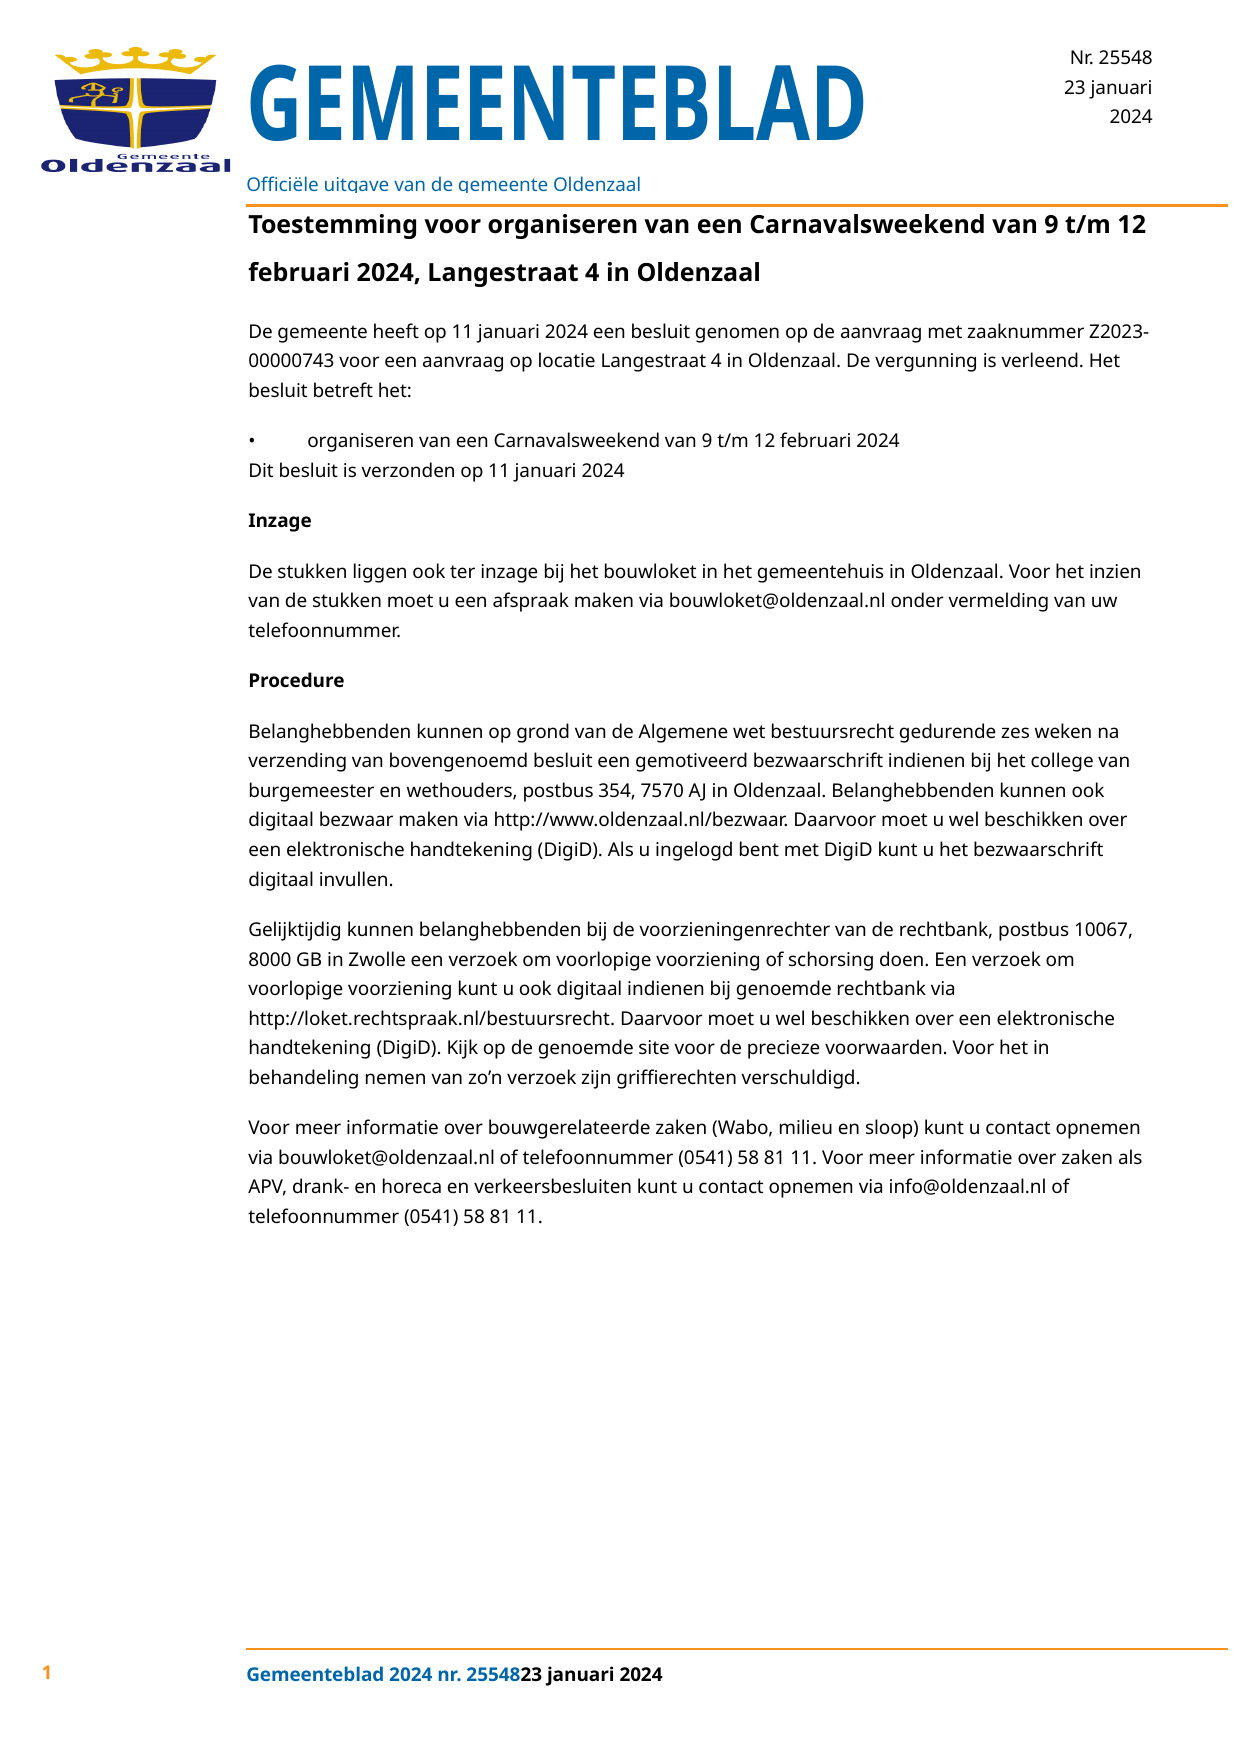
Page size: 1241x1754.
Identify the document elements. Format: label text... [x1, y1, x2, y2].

text Toestemming voor organiseren van een Carnavalsweekend van 9 t/m 12 februari 2024, Langestraat 4 in Oldenzaal [248, 207, 1152, 288]
picture [41, 47, 231, 172]
text Inzage [248, 507, 1152, 533]
text De gemeente heeft op 11 januari 2024 een besluit genomen op de aanvraag met zaaknummer Z2023-00000743 voor een aanvraag op locatie Langestraat 4 in Oldenzaal. De vergunning is verleend. Het besluit betreft het: [248, 318, 1152, 403]
list organiseren van een Carnavalsweekend van 9 t/m 12 februari 2024 [248, 427, 1152, 453]
text Belanghebbenden kunnen op grond van de Algemene wet bestuursrecht gedurende zes weken na verzending van bovengenoemd besluit een gemotiveerd bezwaarschrift indienen bij het college van burgemeester en wethouders, postbus 354, 7570 AJ in Oldenzaal. Belanghebbenden kunnen ook digitaal bezwaar maken via http://www.oldenzaal.nl/bezwaar. Daarvoor moet u wel beschikken over een elektronische handtekening (DigiD). Als u ingelogd bent met DigiD kunt u het bezwaarschrift digitaal invullen. [248, 718, 1152, 892]
text Voor meer informatie over bouwgerelateerde zaken (Wabo, milieu en sloop) kunt u contact opnemen via bouwloket@oldenzaal.nl of telefoonnummer (0541) 58 81 11. Voor meer informatie over zaken als APV, drank- en horeca en verkeersbesluiten kunt u contact opnemen via info@oldenzaal.nl of telefoonnummer (0541) 58 81 11. [248, 1114, 1152, 1229]
text De stukken liggen ook ter inzage bij het bouwloket in het gemeentehuis in Oldenzaal. Voor het inzien van de stukken moet u een afspraak maken via bouwloket@oldenzaal.nl onder vermelding van uw telefoonnummer. [248, 558, 1152, 643]
text Procedure [248, 667, 1152, 693]
text Dit besluit is verzonden op 11 januari 2024 [248, 457, 1152, 483]
text Gelijktijdig kunnen belanghebbenden bij de voorzieningenrechter van de rechtbank, postbus 10067, 8000 GB in Zwolle een verzoek om voorlopige voorziening of schorsing doen. Een verzoek om voorlopige voorziening kunt u ook digitaal indienen bij genoemde rechtbank via http://loket.rechtspraak.nl/bestuursrecht. Daarvoor moet u wel beschikken over een elektronische handtekening (DigiD). Kijk op de genoemde site voor de precieze voorwaarden. Voor het in behandeling nemen van zo’n verzoek zijn griffierechten verschuldigd. [248, 916, 1152, 1090]
